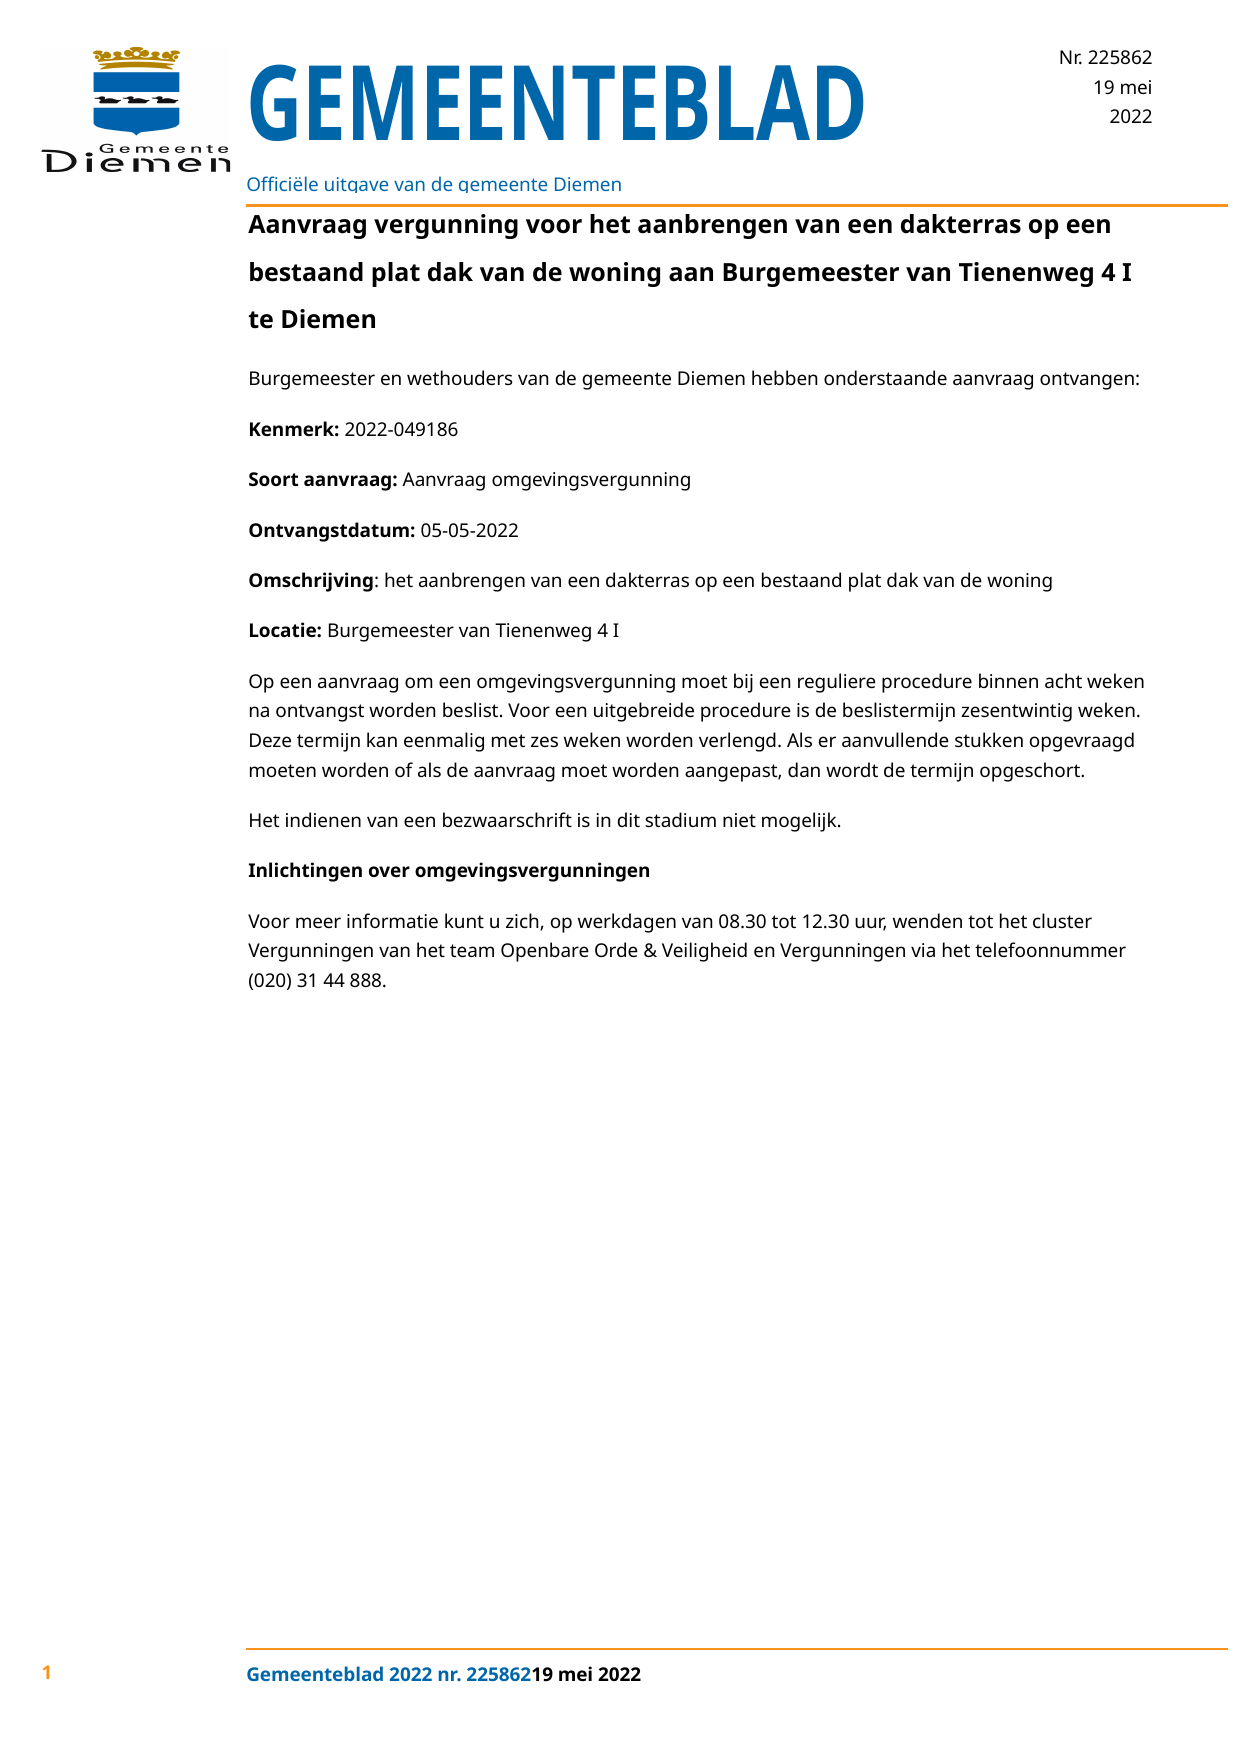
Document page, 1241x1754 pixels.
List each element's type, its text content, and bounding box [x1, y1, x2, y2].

picture [41, 47, 231, 172]
text Aanvraag vergunning voor het aanbrengen van een dakterras op een bestaand plat dak van de woning aan Burgemeester van Tienenweg 4 I te Diemen [248, 207, 1152, 336]
text Omschrijving: het aanbrengen van een dakterras op een bestaand plat dak van de woning [248, 567, 1152, 593]
text Het indienen van een bezwaarschrift is in dit stadium niet mogelijk. [248, 807, 1152, 833]
text Kenmerk: 2022-049186 [248, 416, 1152, 442]
text Inlichtingen over omgevingsvergunningen [248, 858, 1152, 883]
text Op een aanvraag om een omgevingsvergunning moet bij een reguliere procedure binnen acht weken na ontvangst worden beslist. Voor een uitgebreide procedure is de beslistermijn zesentwintig weken. Deze termijn kan eenmalig met zes weken worden verlengd. Als er aanvullende stukken opgevraagd moeten worden of als de aanvraag moet worden aangepast, dan wordt de termijn opgeschort. [248, 668, 1152, 782]
text Locatie: Burgemeester van Tienenweg 4 I [248, 618, 1152, 643]
text Ontvangstdatum: 05-05-2022 [248, 517, 1152, 542]
text Soort aanvraag: Aanvraag omgevingsvergunning [248, 466, 1152, 492]
text Burgemeester en wethouders van de gemeente Diemen hebben onderstaande aanvraag ontvangen: [248, 366, 1152, 391]
text Voor meer informatie kunt u zich, op werkdagen van 08.30 tot 12.30 uur, wenden tot het cluster Vergunningen van het team Openbare Orde & Veiligheid en Vergunningen via het telefoonnummer (020) 31 44 888. [248, 908, 1152, 993]
